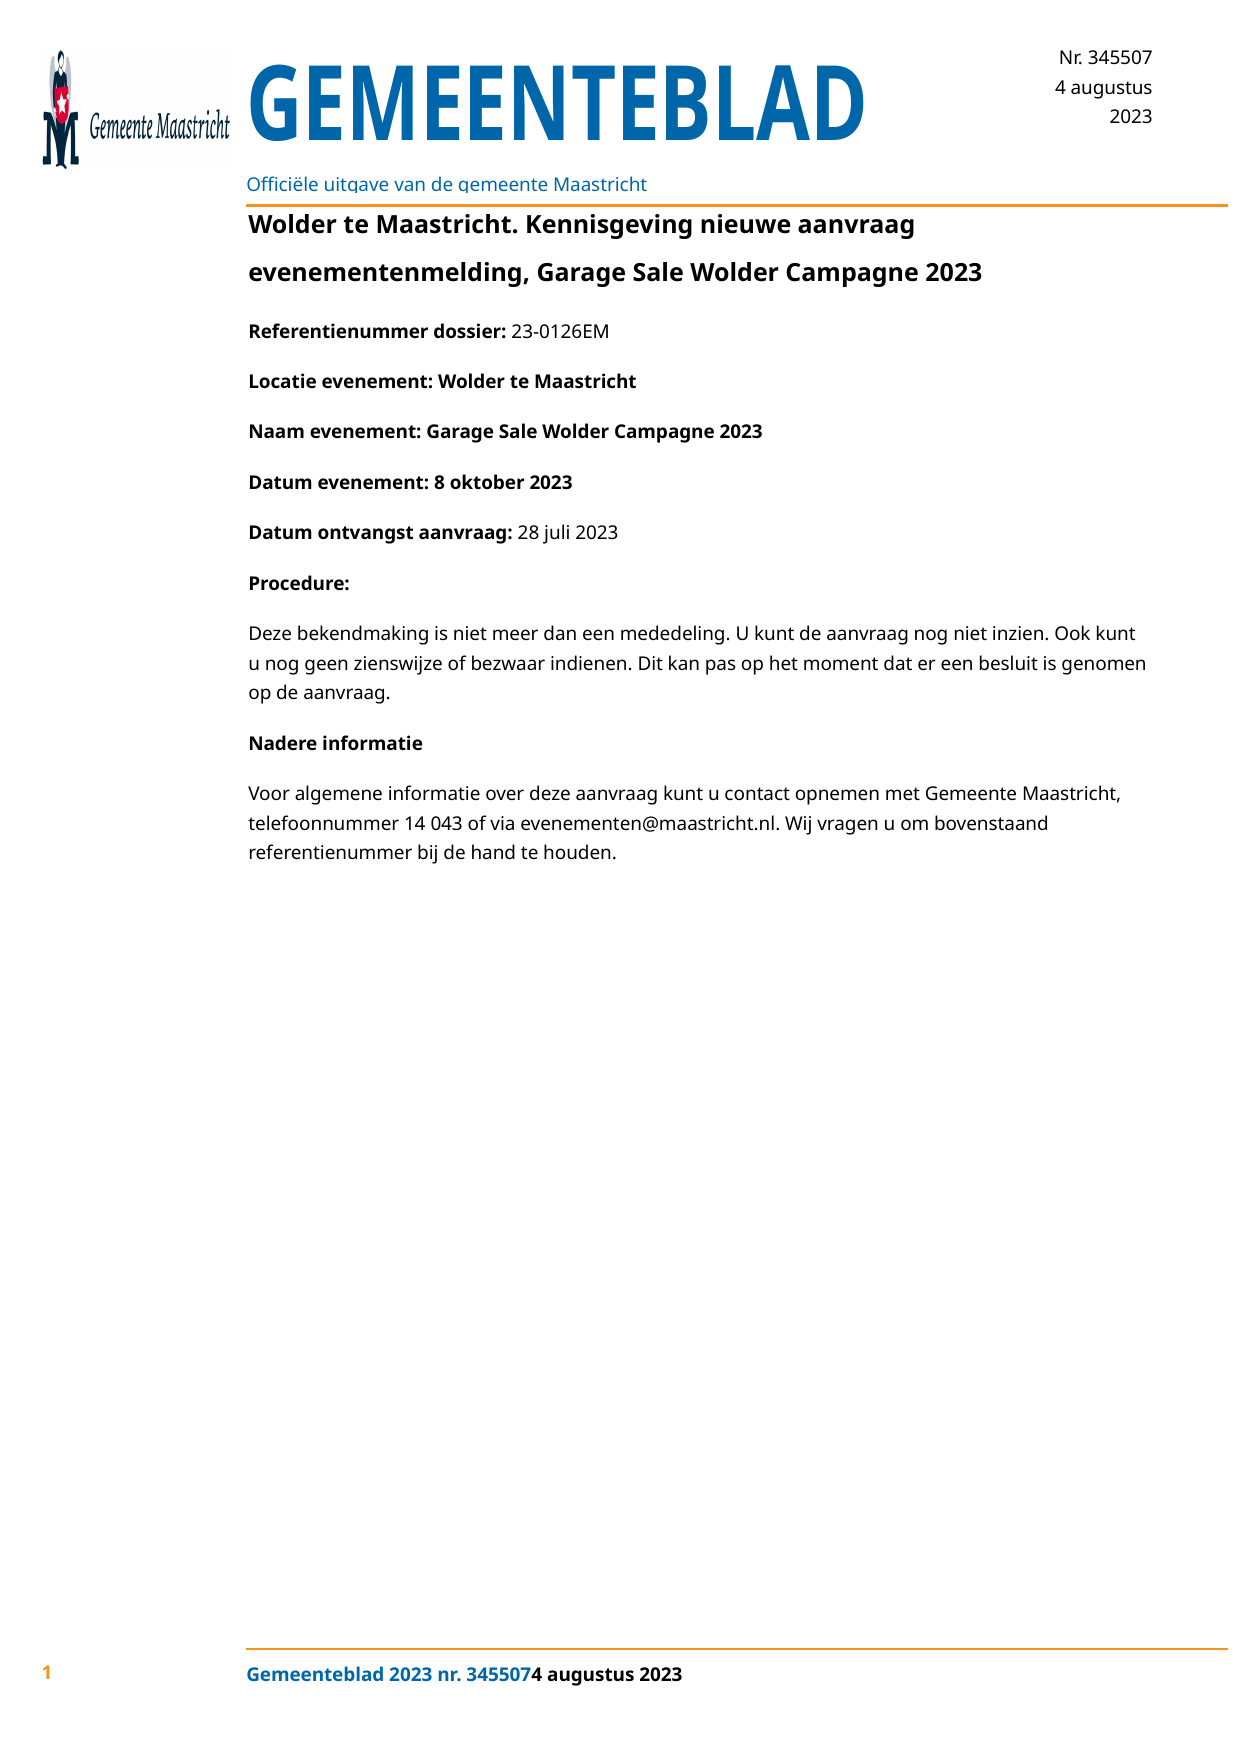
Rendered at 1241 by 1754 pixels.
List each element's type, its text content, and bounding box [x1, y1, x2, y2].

picture [41, 47, 231, 172]
text Referentienummer dossier: 23-0126EM [248, 318, 1152, 344]
text Deze bekendmaking is niet meer dan een mededeling. U kunt de aanvraag nog niet inzien. Ook kunt u nog geen zienswijze of bezwaar indienen. Dit kan pas op het moment dat er een besluit is genomen op de aanvraag. [248, 620, 1152, 705]
text Naam evenement: Garage Sale Wolder Campagne 2023 [248, 419, 1152, 444]
text Procedure: [248, 570, 1152, 596]
text Nadere informatie [248, 730, 1152, 756]
text Datum evenement: 8 oktober 2023 [248, 469, 1152, 495]
text Locatie evenement: Wolder te Maastricht [248, 368, 1152, 394]
text Wolder te Maastricht. Kennisgeving nieuwe aanvraag evenementenmelding, Garage Sale Wolder Campagne 2023 [248, 207, 1152, 288]
text Voor algemene informatie over deze aanvraag kunt u contact opnemen met Gemeente Maastricht, telefoonnummer 14 043 of via evenementen@maastricht.nl. Wij vragen u om bovenstaand referentienummer bij de hand te houden. [248, 780, 1152, 865]
text Datum ontvangst aanvraag: 28 juli 2023 [248, 519, 1152, 545]
